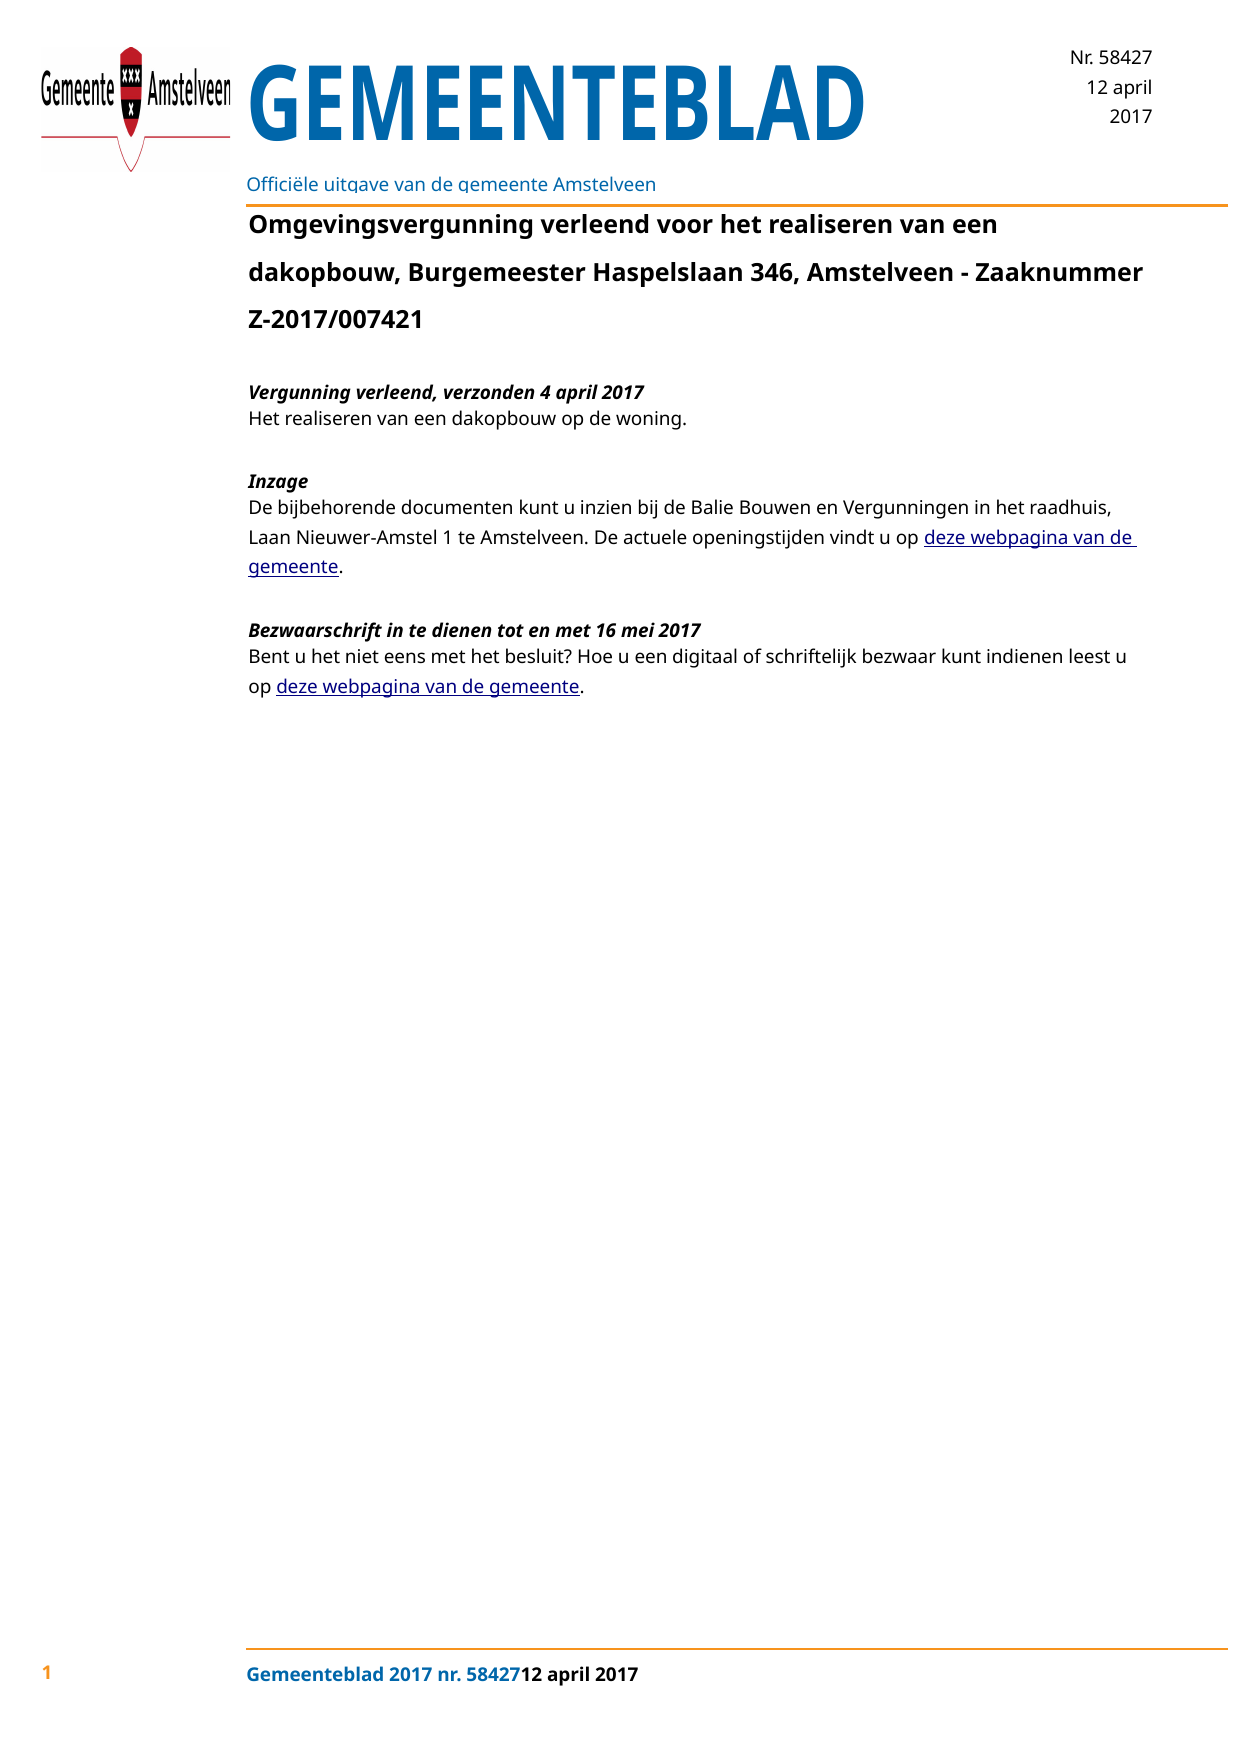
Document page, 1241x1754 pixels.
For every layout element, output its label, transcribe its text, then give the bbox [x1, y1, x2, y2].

text Bent u het niet eens met het besluit? Hoe u een digitaal of schriftelijk bezwaar kunt indienen leest u op deze webpagina van de gemeente. [248, 643, 1152, 699]
text Bezwaarschrift in te dienen tot en met 16 mei 2017 [248, 618, 1152, 643]
text Omgevingsvergunning verleend voor het realiseren van een dakopbouw, Burgemeester Haspelslaan 346, Amstelveen - Zaaknummer Z-2017/007421 [248, 207, 1152, 336]
text Inzage [248, 469, 1152, 494]
text Vergunning verleend, verzonden 4 april 2017 [248, 379, 1152, 405]
picture [41, 47, 231, 172]
text De bijbehorende documenten kunt u inzien bij de Balie Bouwen en Vergunningen in het raadhuis, Laan Nieuwer-Amstel 1 te Amstelveen. De actuele openingstijden vindt u op deze webpagina van de gemeente. [248, 494, 1152, 579]
text Het realiseren van een dakopbouw op de woning. [248, 405, 1152, 431]
